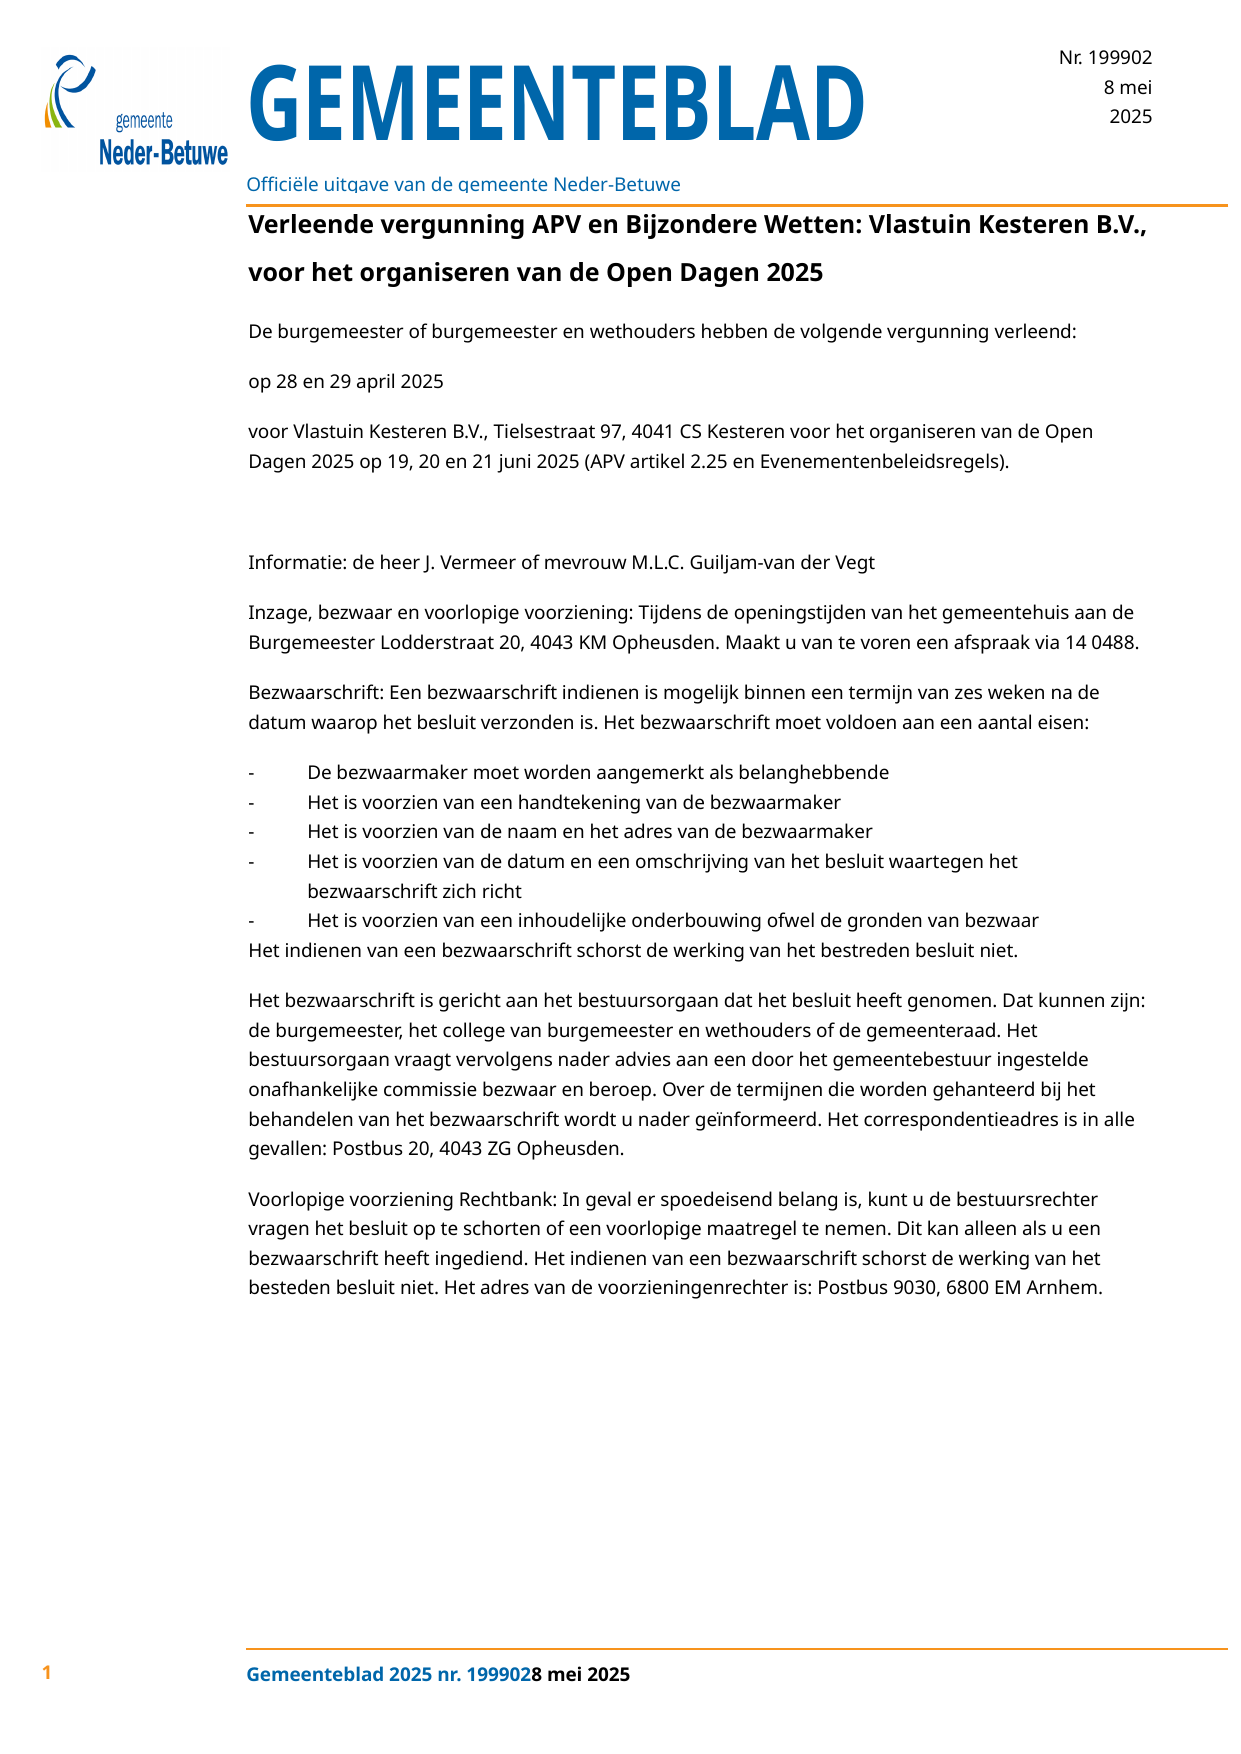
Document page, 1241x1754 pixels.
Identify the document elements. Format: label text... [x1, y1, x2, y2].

picture [41, 47, 231, 172]
text Bezwaarschrift: Een bezwaarschrift indienen is mogelijk binnen een termijn van zes weken na de datum waarop het besluit verzonden is. Het bezwaarschrift moet voldoen aan een aantal eisen: [248, 679, 1152, 735]
text Het bezwaarschrift is gericht aan het bestuursorgaan dat het besluit heeft genomen. Dat kunnen zijn: de burgemeester, het college van burgemeester en wethouders of de gemeenteraad. Het bestuursorgaan vraagt vervolgens nader advies aan een door het gemeentebestuur ingestelde onafhankelijke commissie bezwaar en beroep. Over de termijnen die worden gehanteerd bij het behandelen van het bezwaarschrift wordt u nader geïnformeerd. Het correspondentieadres is in alle gevallen: Postbus 20, 4043 ZG Opheusden. [248, 987, 1152, 1161]
list Het is voorzien van de datum en een omschrijving van het besluit waartegen het bezwaarschrift zich richt [248, 848, 1152, 904]
list Het is voorzien van de naam en het adres van de bezwaarmaker [248, 819, 1152, 844]
text De burgemeester of burgemeester en wethouders hebben de volgende vergunning verleend: [248, 318, 1152, 344]
list Het is voorzien van een inhoudelijke onderbouwing ofwel de gronden van bezwaar [248, 907, 1152, 933]
list De bezwaarmaker moet worden aangemerkt als belanghebbende [248, 759, 1152, 785]
text Verleende vergunning APV en Bijzondere Wetten: Vlastuin Kesteren B.V., voor het organiseren van de Open Dagen 2025 [248, 207, 1152, 288]
text Inzage, bezwaar en voorlopige voorziening: Tijdens de openingstijden van het gemeentehuis aan de Burgemeester Lodderstraat 20, 4043 KM Opheusden. Maakt u van te voren een afspraak via 14 0488. [248, 599, 1152, 655]
list Het is voorzien van een handtekening van de bezwaarmaker [248, 789, 1152, 815]
text op 28 en 29 april 2025 [248, 368, 1152, 394]
text Voorlopige voorziening Rechtbank: In geval er spoedeisend belang is, kunt u de bestuursrechter vragen het besluit op te schorten of een voorlopige maatregel te nemen. Dit kan alleen als u een bezwaarschrift heeft ingediend. Het indienen van een bezwaarschrift schorst de werking van het besteden besluit niet. Het adres van de voorzieningenrechter is: Postbus 9030, 6800 EM Arnhem. [248, 1186, 1152, 1300]
text Informatie: de heer J. Vermeer of mevrouw M.L.C. Guiljam-van der Vegt [248, 549, 1152, 575]
text Het indienen van een bezwaarschrift schorst de werking van het bestreden besluit niet. [248, 937, 1152, 963]
text voor Vlastuin Kesteren B.V., Tielsestraat 97, 4041 CS Kesteren voor het organiseren van de Open Dagen 2025 op 19, 20 en 21 juni 2025 (APV artikel 2.25 en Evenementenbeleidsregels). [248, 419, 1152, 474]
